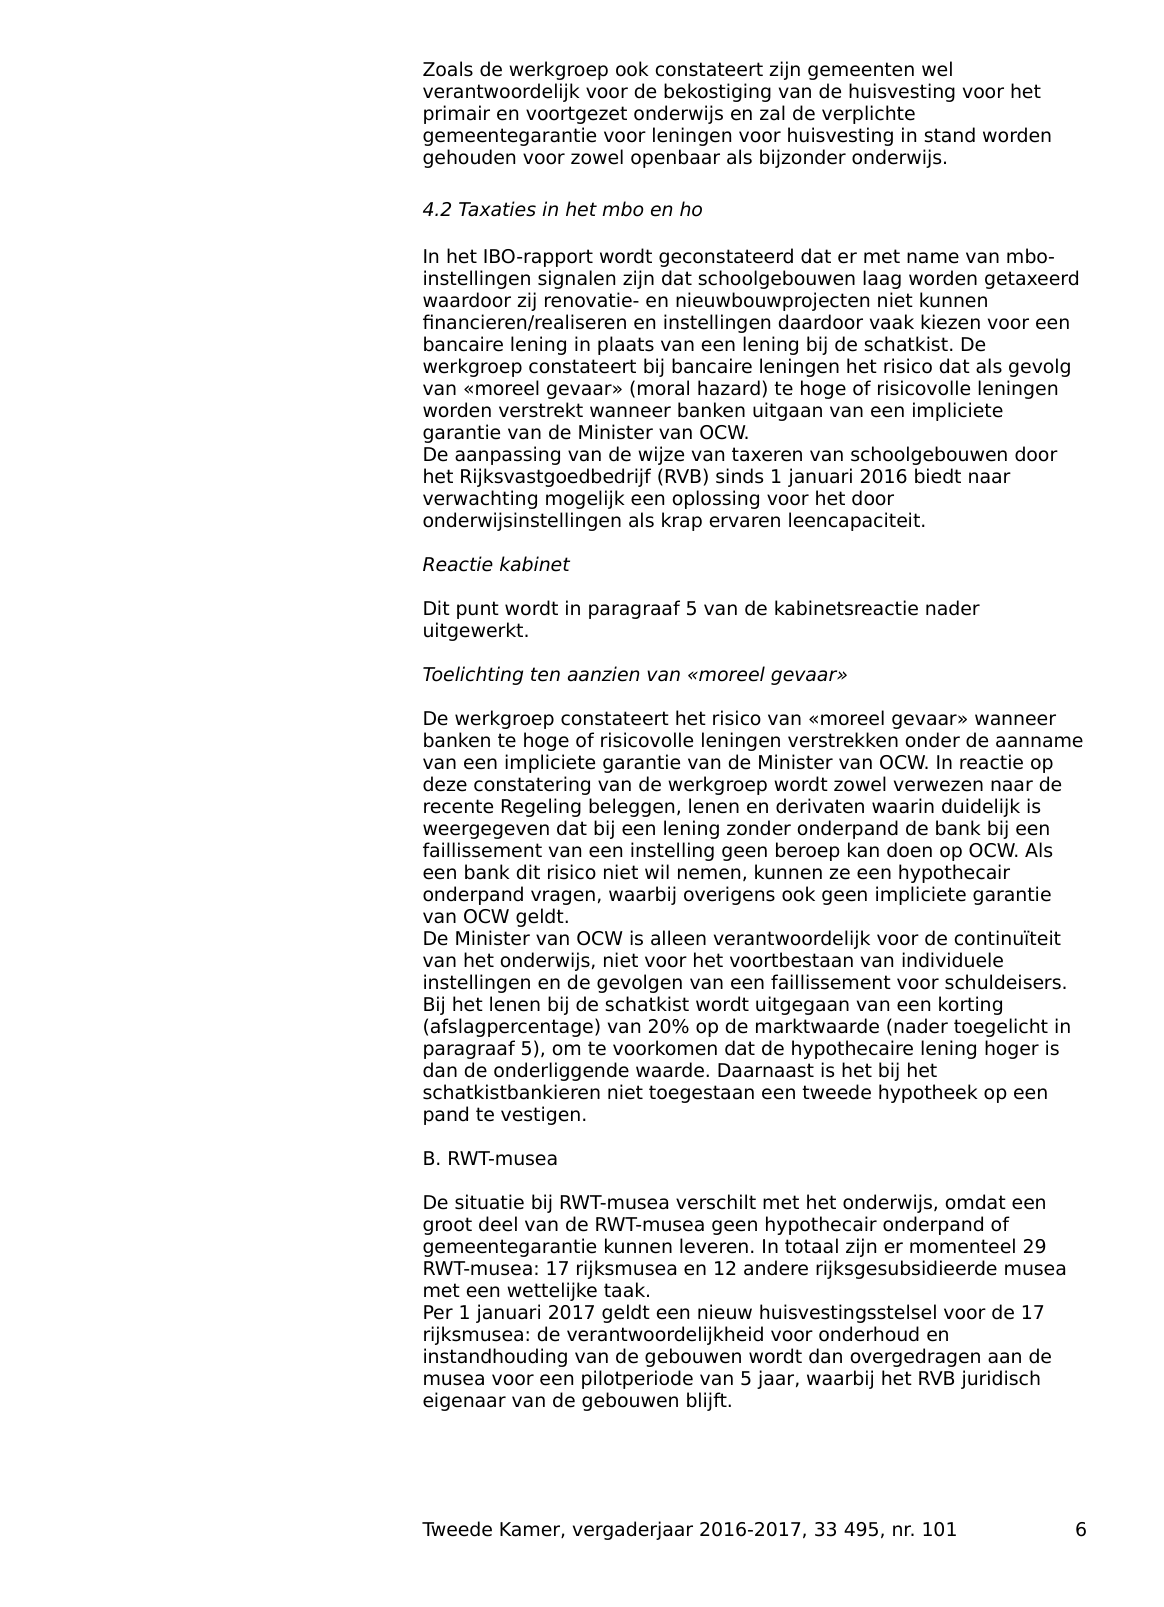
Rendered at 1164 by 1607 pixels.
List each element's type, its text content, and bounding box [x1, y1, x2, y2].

text De aanpassing van de wijze van taxeren van schoolgebouwen door het Rijksvastgoedbedrijf (RVB) sinds 1 januari 2016 biedt naar verwachting mogelijk een oplossing voor het door onderwijsinstellingen als krap ervaren leencapaciteit. [422, 444, 1087, 532]
subtitle 4.2 Taxaties in het mbo en ho [422, 199, 1087, 221]
text In het IBO-rapport wordt geconstateerd dat er met name van mbo-instellingen signalen zijn dat schoolgebouwen laag worden getaxeerd waardoor zij renovatie- en nieuwbouwprojecten niet kunnen financieren/realiseren en instellingen daardoor vaak kiezen voor een bancaire lening in plaats van een lening bij de schatkist. De werkgroep constateert bij bancaire leningen het risico dat als gevolg van «moreel gevaar» (moral hazard) te hoge of risicovolle leningen worden verstrekt wanneer banken uitgaan van een impliciete garantie van de Minister van OCW. [422, 246, 1087, 444]
text De werkgroep constateert het risico van «moreel gevaar» wanneer banken te hoge of risicovolle leningen verstrekken onder de aanname van een impliciete garantie van de Minister van OCW. In reactie op deze constatering van de werkgroep wordt zowel verwezen naar de recente Regeling beleggen, lenen en derivaten waarin duidelijk is weergegeven dat bij een lening zonder onderpand de bank bij een faillissement van een instelling geen beroep kan doen op OCW. Als een bank dit risico niet wil nemen, kunnen ze een hypothecair onderpand vragen, waarbij overigens ook geen impliciete garantie van OCW geldt. [422, 708, 1087, 928]
text De Minister van OCW is alleen verantwoordelijk voor de continuïteit van het onderwijs, niet voor het voortbestaan van individuele instellingen en de gevolgen van een faillissement voor schuldeisers. [422, 928, 1087, 994]
subtitle Toelichting ten aanzien van «moreel gevaar» [422, 664, 1087, 686]
text Zoals de werkgroep ook constateert zijn gemeenten wel verantwoordelijk voor de bekostiging van de huisvesting voor het primair en voortgezet onderwijs en zal de verplichte gemeentegarantie voor leningen voor huisvesting in stand worden gehouden voor zowel openbaar als bijzonder onderwijs. [422, 59, 1087, 169]
subtitle Reactie kabinet [422, 554, 1087, 576]
text Per 1 januari 2017 geldt een nieuw huisvestingsstelsel voor de 17 rijksmusea: de verantwoordelijkheid voor onderhoud en instandhouding van de gebouwen wordt dan overgedragen aan de musea voor een pilotperiode van 5 jaar, waarbij het RVB juridisch eigenaar van de gebouwen blijft. [422, 1302, 1087, 1412]
subtitle B. RWT-musea [422, 1148, 1087, 1170]
text Dit punt wordt in paragraaf 5 van de kabinetsreactie nader uitgewerkt. [422, 598, 1087, 642]
text Bij het lenen bij de schatkist wordt uitgegaan van een korting (afslagpercentage) van 20% op de marktwaarde (nader toegelicht in paragraaf 5), om te voorkomen dat de hypothecaire lening hoger is dan de onderliggende waarde. Daarnaast is het bij het schatkistbankieren niet toegestaan een tweede hypotheek op een pand te vestigen. [422, 994, 1087, 1126]
text De situatie bij RWT-musea verschilt met het onderwijs, omdat een groot deel van de RWT-musea geen hypothecair onderpand of gemeentegarantie kunnen leveren. In totaal zijn er momenteel 29 RWT-musea: 17 rijksmusea en 12 andere rijksgesubsidieerde musea met een wettelijke taak. [422, 1192, 1087, 1302]
